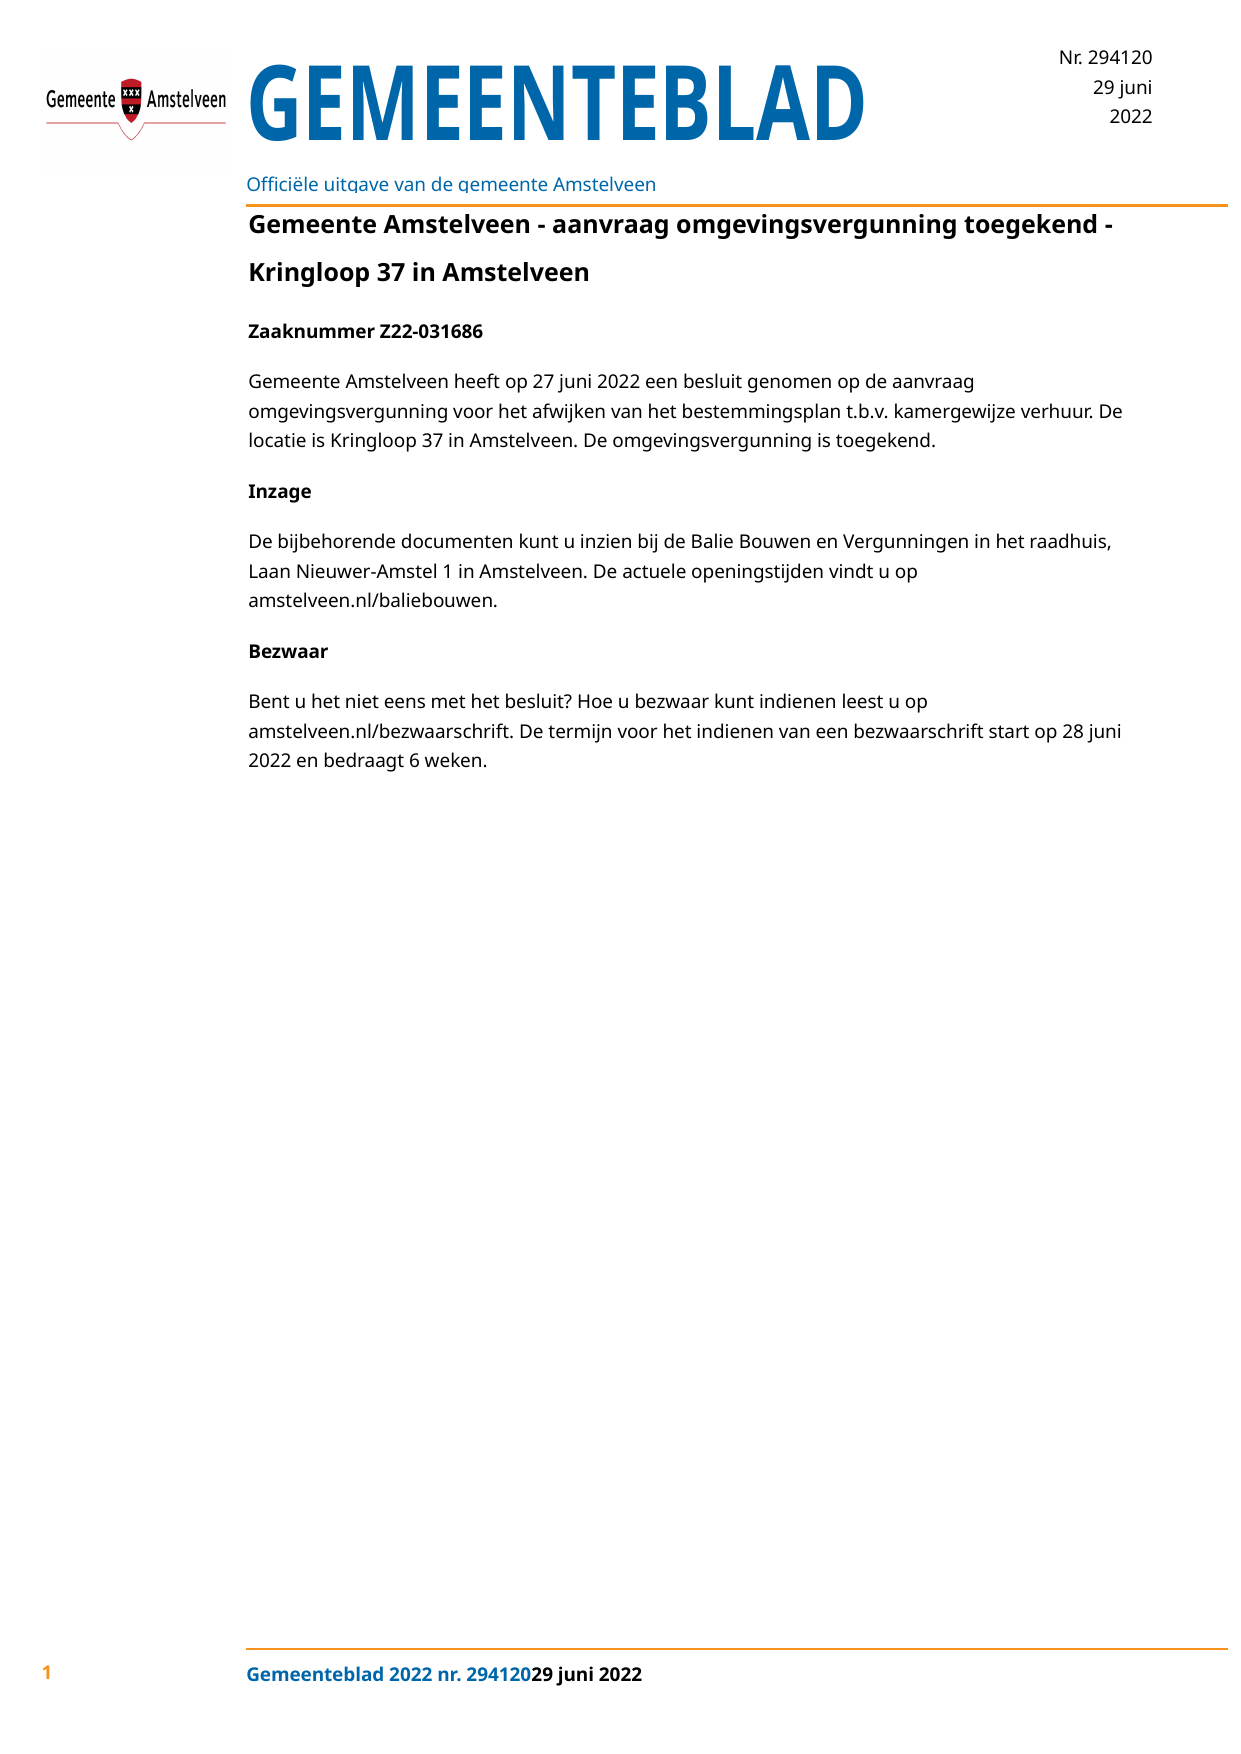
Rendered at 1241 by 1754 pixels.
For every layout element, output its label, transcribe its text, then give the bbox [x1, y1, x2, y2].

text Zaaknummer Z22-031686 [248, 318, 1152, 344]
text De bijbehorende documenten kunt u inzien bij de Balie Bouwen en Vergunningen in het raadhuis, Laan Nieuwer-Amstel 1 in Amstelveen. De actuele openingstijden vindt u op amstelveen.nl/baliebouwen. [248, 528, 1152, 613]
text Inzage [248, 478, 1152, 504]
text Bezwaar [248, 638, 1152, 664]
text Bent u het niet eens met het besluit? Hoe u bezwaar kunt indienen leest u op amstelveen.nl/bezwaarschrift. De termijn voor het indienen van een bezwaarschrift start op 28 juni 2022 en bedraagt 6 weken. [248, 688, 1152, 773]
text Gemeente Amstelveen - aanvraag omgevingsvergunning toegekend - Kringloop 37 in Amstelveen [248, 207, 1152, 288]
picture [41, 47, 231, 172]
text Gemeente Amstelveen heeft op 27 juni 2022 een besluit genomen op de aanvraag omgevingsvergunning voor het afwijken van het bestemmingsplan t.b.v. kamergewijze verhuur. De locatie is Kringloop 37 in Amstelveen. De omgevingsvergunning is toegekend. [248, 368, 1152, 453]
